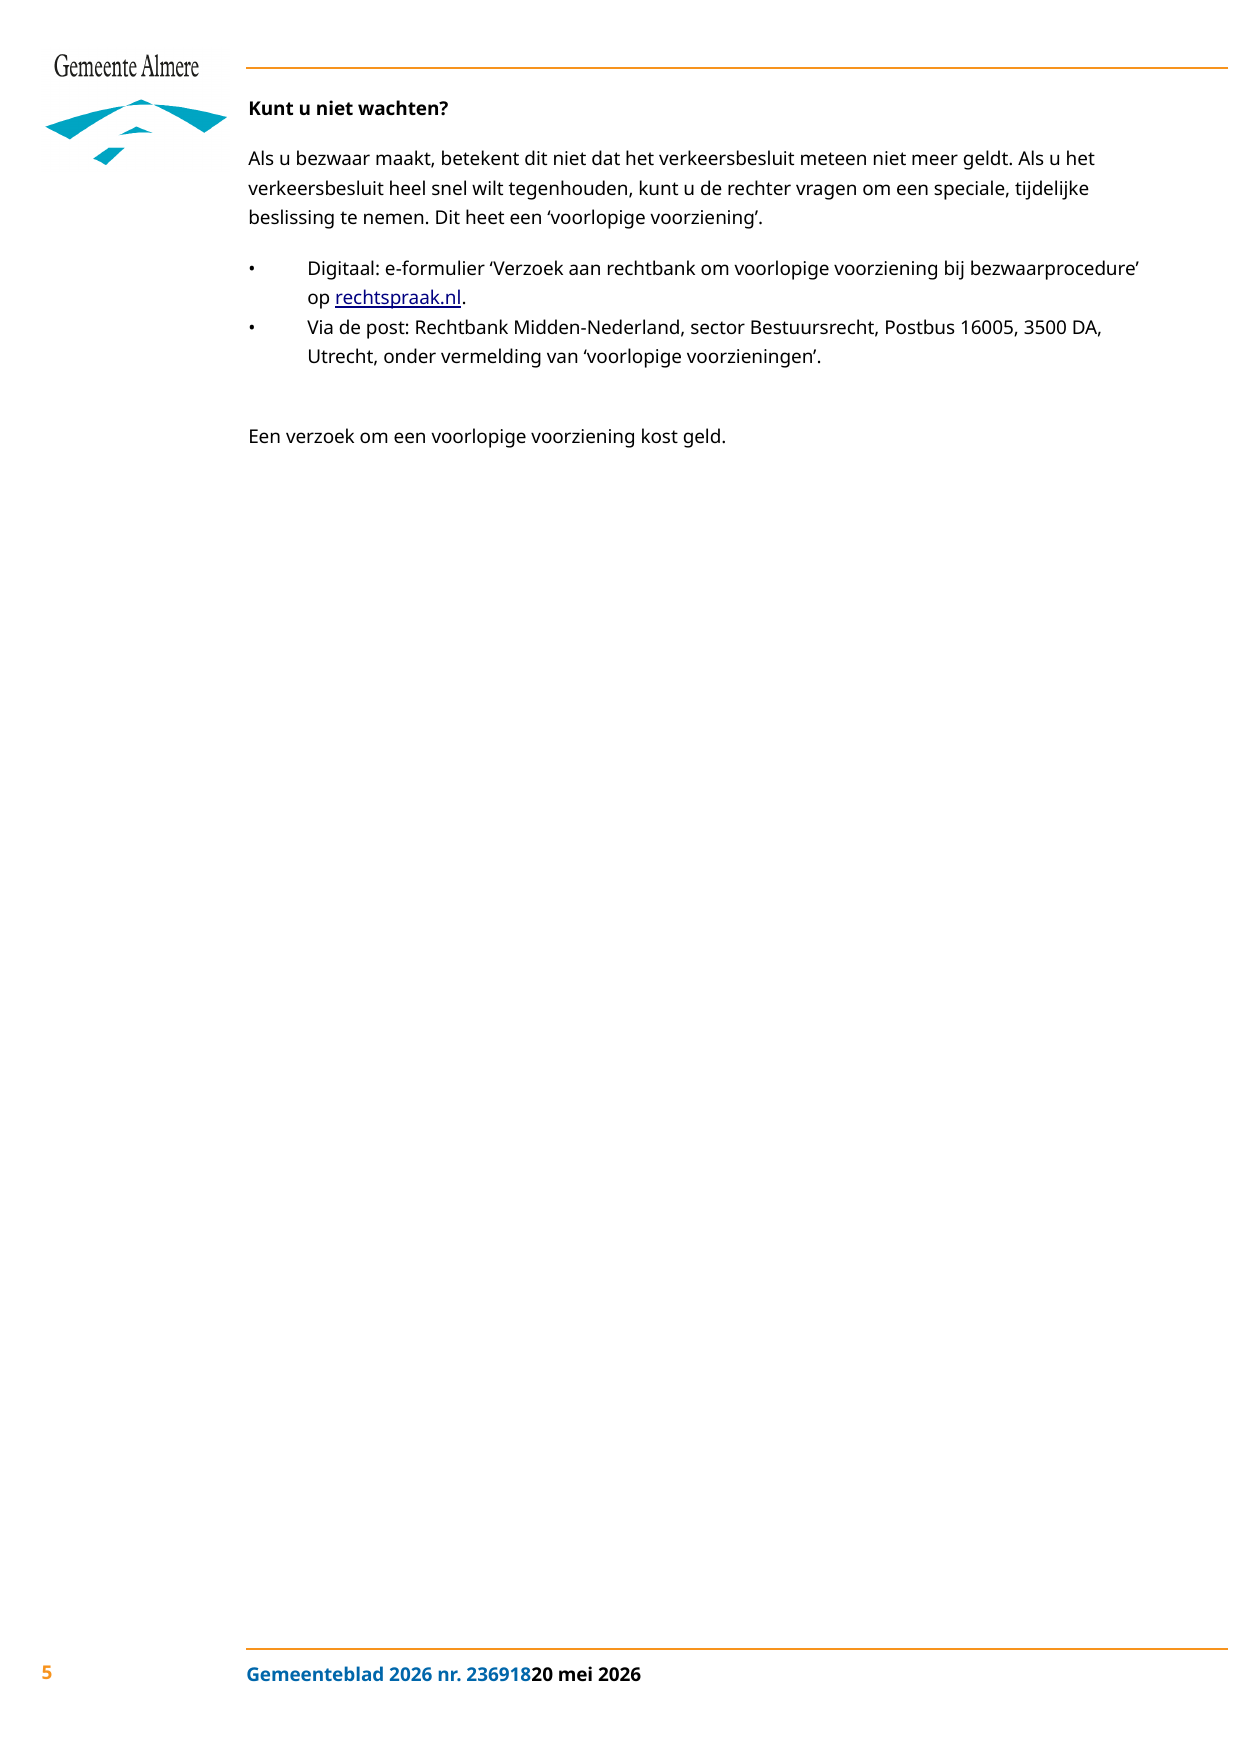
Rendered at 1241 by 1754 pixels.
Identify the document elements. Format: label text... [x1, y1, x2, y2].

text Een verzoek om een voorlopige voorziening kost geld. [248, 423, 1152, 449]
list Digitaal: e-formulier ‘Verzoek aan rechtbank om voorlopige voorziening bij bezwaarprocedure’ op rechtspraak.nl. [248, 255, 1152, 310]
picture [41, 47, 231, 172]
list Via de post: Rechtbank Midden-Nederland, sector Bestuursrecht, Postbus 16005, 3500 DA, Utrecht, onder vermelding van ‘voorlopige voorzieningen’. [248, 314, 1152, 369]
text Kunt u niet wachten? [248, 95, 1152, 121]
text Als u bezwaar maakt, betekent dit niet dat het verkeersbesluit meteen niet meer geldt. Als u het verkeersbesluit heel snel wilt tegenhouden, kunt u de rechter vragen om een speciale, tijdelijke beslissing te nemen. Dit heet een ‘voorlopige voorziening’. [248, 145, 1152, 230]
